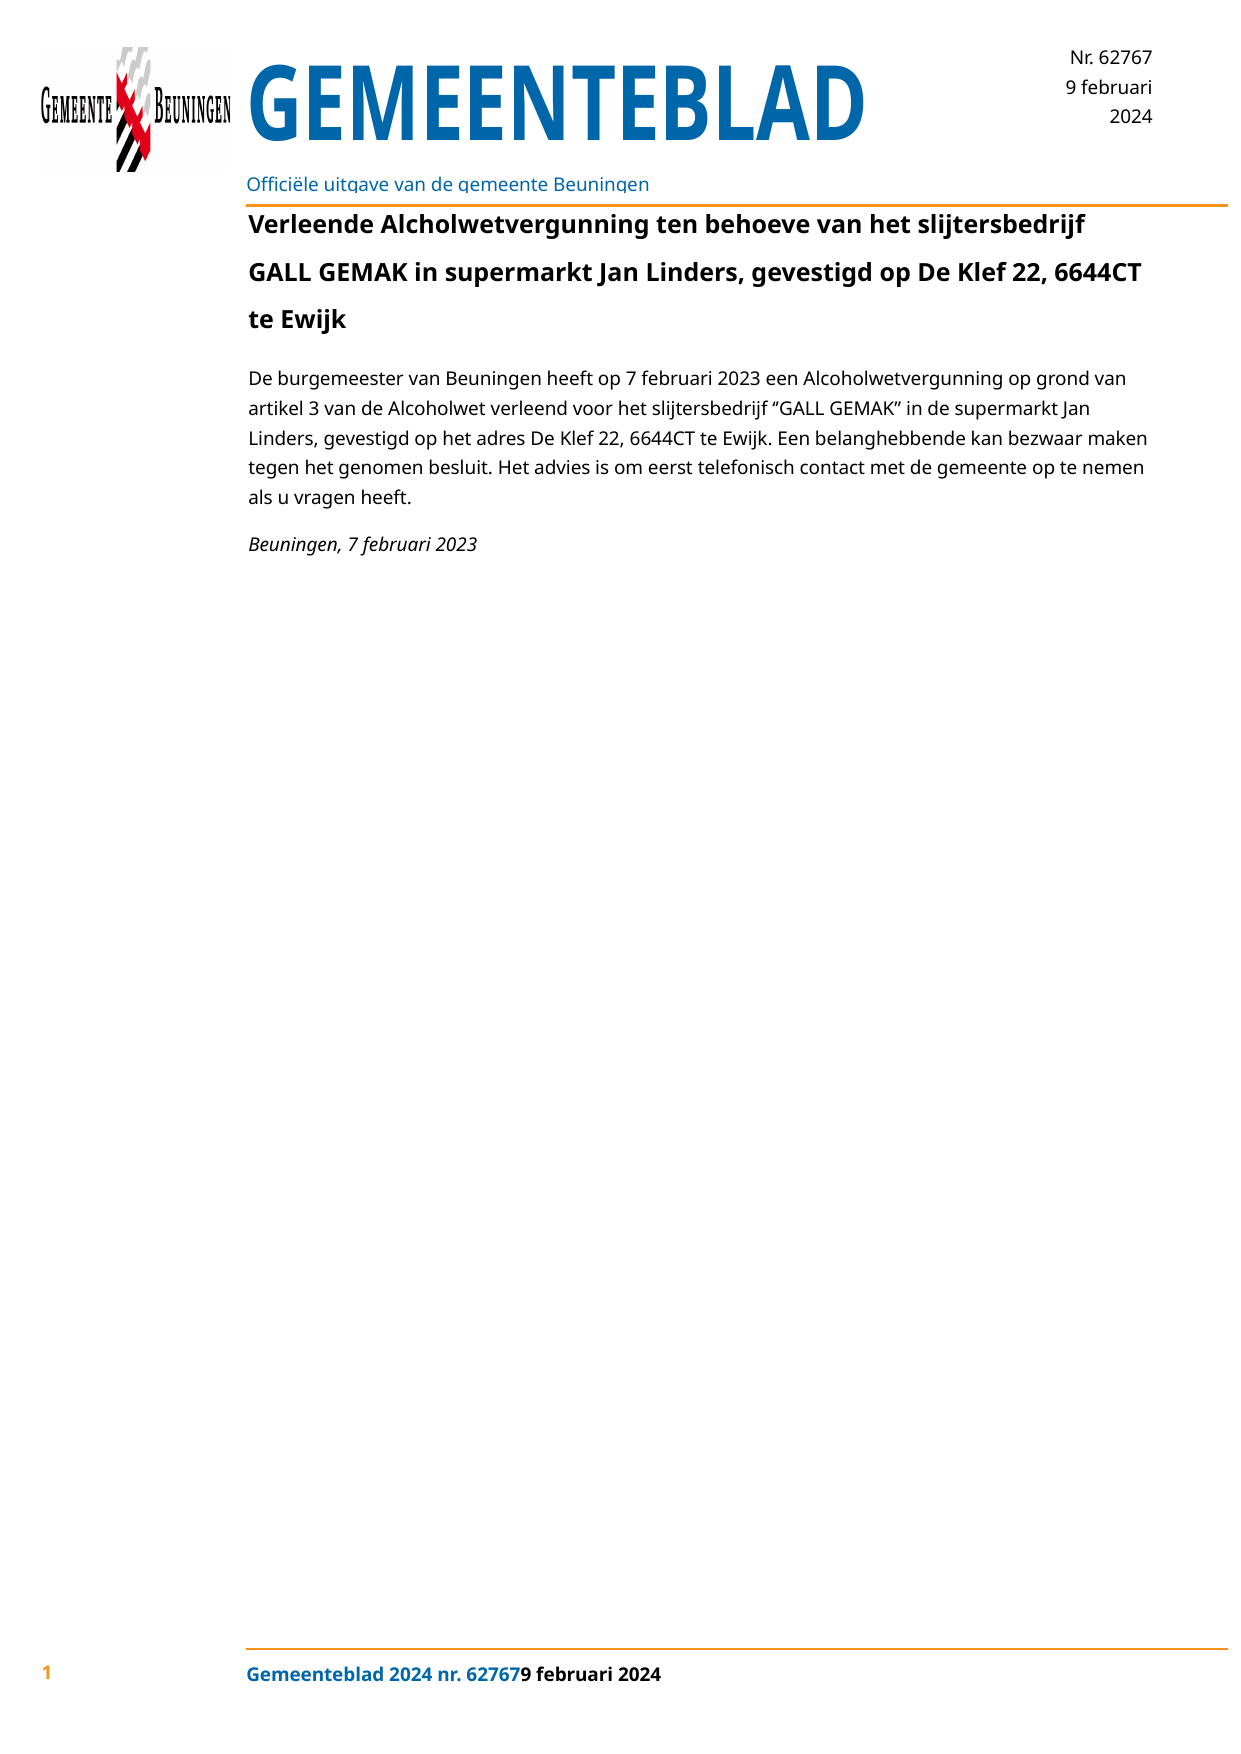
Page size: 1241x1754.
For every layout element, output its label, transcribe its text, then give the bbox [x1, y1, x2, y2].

picture [41, 47, 231, 172]
text Verleende Alcholwetvergunning ten behoeve van het slijtersbedrijf GALL GEMAK in supermarkt Jan Linders, gevestigd op De Klef 22, 6644CT te Ewijk [248, 207, 1152, 336]
text Beuningen, 7 februari 2023 [248, 532, 1152, 557]
text De burgemeester van Beuningen heeft op 7 februari 2023 een Alcoholwetvergunning op grond van artikel 3 van de Alcoholwet verleend voor het slijtersbedrijf ‘’GALL GEMAK” in de supermarkt Jan Linders, gevestigd op het adres De Klef 22, 6644CT te Ewijk. Een belanghebbende kan bezwaar maken tegen het genomen besluit. Het advies is om eerst telefonisch contact met de gemeente op te nemen als u vragen heeft. [248, 366, 1152, 509]
